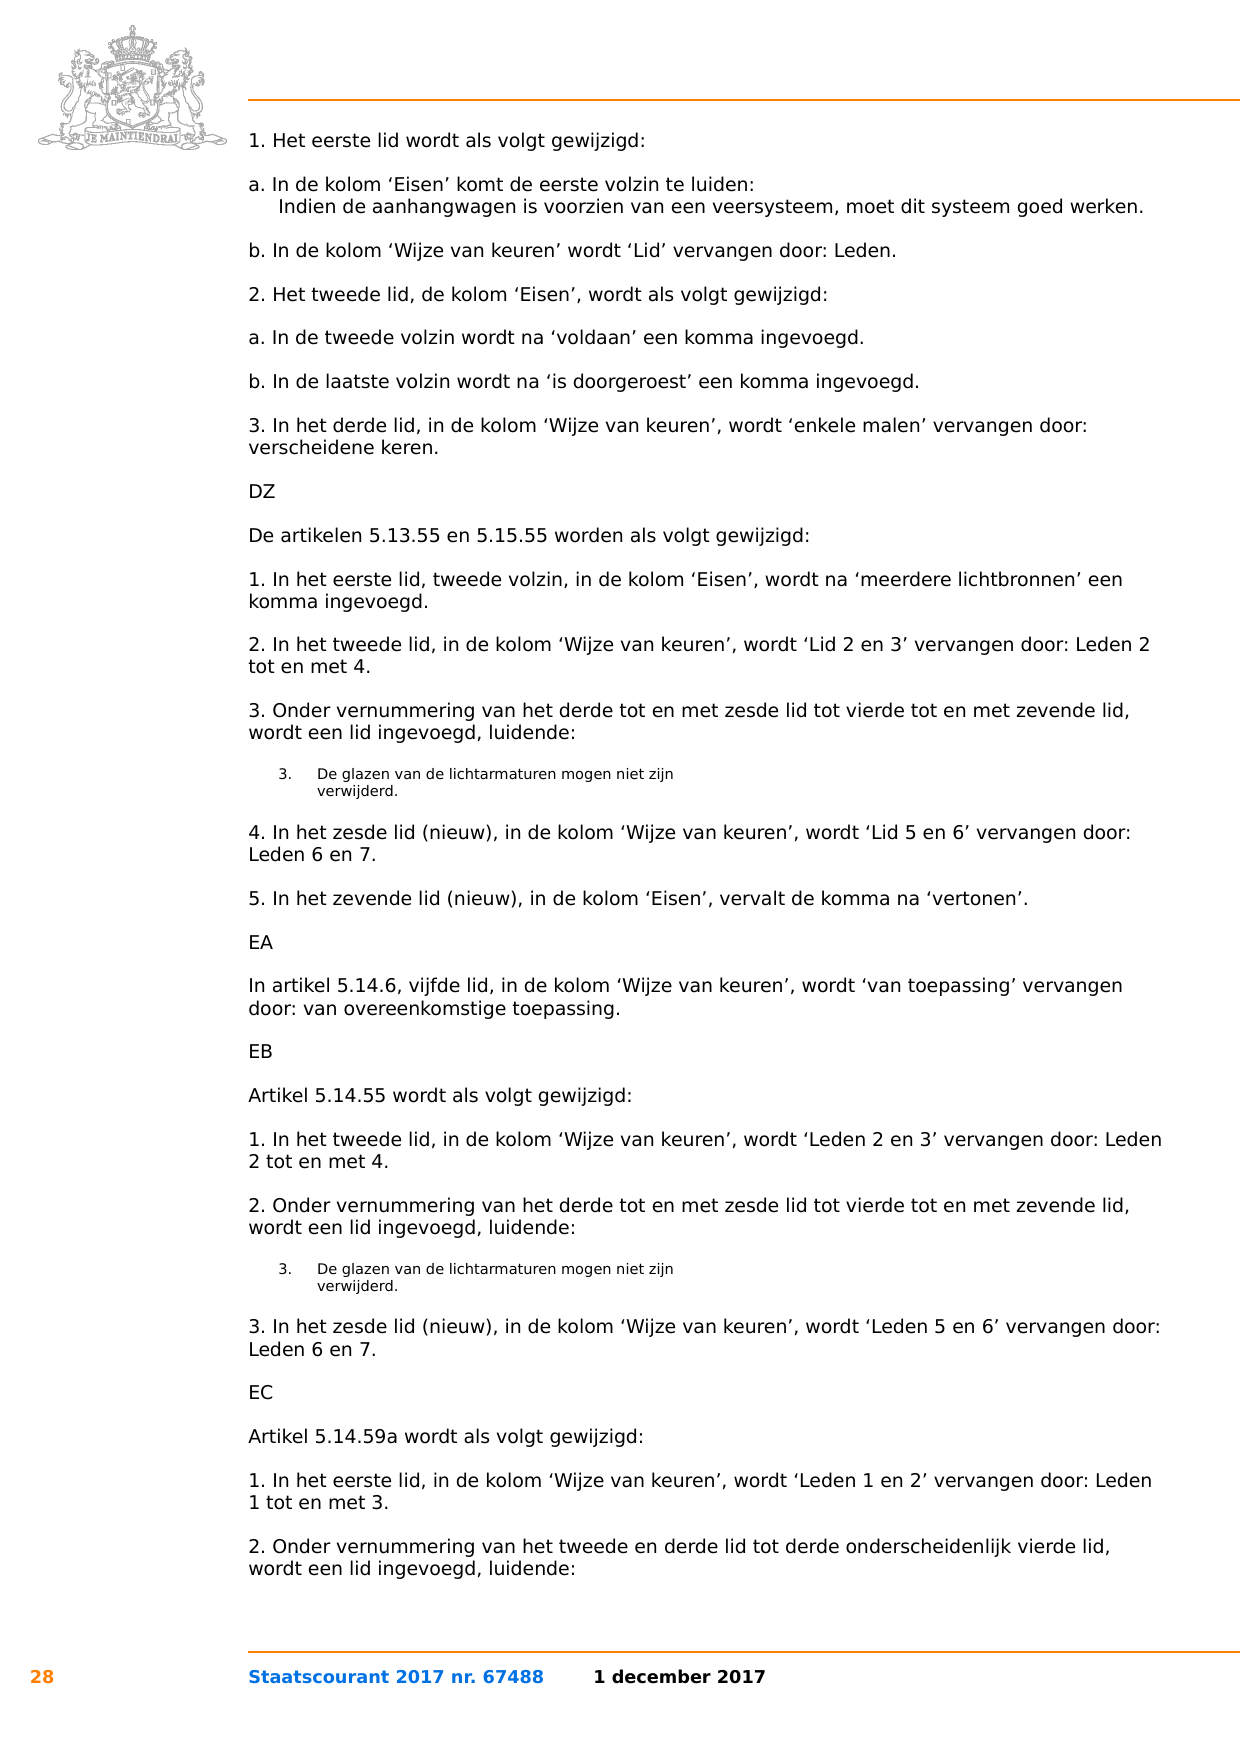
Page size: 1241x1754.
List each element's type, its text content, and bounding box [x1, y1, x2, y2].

table_header [737, 1261, 1163, 1294]
text 1. Het eerste lid wordt als volgt gewijzigd: [248, 130, 1163, 152]
text 2. Het tweede lid, de kolom ‘Eisen’, wordt als volgt gewijzigd: [248, 283, 1163, 305]
table_header 3. [278, 766, 311, 800]
text 1. In het eerste lid, tweede volzin, in de kolom ‘Eisen’, wordt na ‘meerdere lichtbronnen’ een komma ingevoegd. [248, 568, 1163, 612]
text 5. In het zevende lid (nieuw), in de kolom ‘Eisen’, vervalt de komma na ‘vertonen’. [248, 888, 1163, 910]
text a. In de kolom ‘Eisen’ komt de eerste volzin te luiden: [248, 174, 1163, 196]
text Artikel 5.14.59a wordt als volgt gewijzigd: [248, 1426, 1163, 1448]
text 2. In het tweede lid, in de kolom ‘Wijze van keuren’, wordt ‘Lid 2 en 3’ vervangen door: Leden 2 tot en met 4. [248, 634, 1163, 678]
text De artikelen 5.13.55 en 5.15.55 worden als volgt gewijzigd: [248, 525, 1163, 547]
text Artikel 5.14.55 wordt als volgt gewijzigd: [248, 1085, 1163, 1107]
text 3. In het zesde lid (nieuw), in de kolom ‘Wijze van keuren’, wordt ‘Leden 5 en 6’ vervangen door: Leden 6 en 7. [248, 1316, 1163, 1360]
text DZ [248, 481, 1163, 503]
text EB [248, 1041, 1163, 1063]
text 1. In het eerste lid, in de kolom ‘Wijze van keuren’, wordt ‘Leden 1 en 2’ vervangen door: Leden 1 tot en met 3. [248, 1470, 1163, 1514]
text Indien de aanhangwagen is voorzien van een veersysteem, moet dit systeem goed werken. [278, 196, 1163, 218]
text b. In de laatste volzin wordt na ‘is doorgeroest’ een komma ingevoegd. [248, 371, 1163, 393]
table_header De glazen van de lichtarmaturen mogen niet zijn verwijderd. [311, 1261, 737, 1294]
table_header 3. [278, 1261, 311, 1294]
text In artikel 5.14.6, vijfde lid, in de kolom ‘Wijze van keuren’, wordt ‘van toepassing’ vervangen door: van overeenkomstige toepassing. [248, 975, 1163, 1019]
text a. In de tweede volzin wordt na ‘voldaan’ een komma ingevoegd. [248, 327, 1163, 349]
text EC [248, 1382, 1163, 1404]
text 3. In het derde lid, in de kolom ‘Wijze van keuren’, wordt ‘enkele malen’ vervangen door: verscheidene keren. [248, 415, 1163, 459]
table_header [737, 766, 1163, 800]
text EA [248, 932, 1163, 953]
text 2. Onder vernummering van het derde tot en met zesde lid tot vierde tot en met zevende lid, wordt een lid ingevoegd, luidende: [248, 1195, 1163, 1239]
picture [38, 25, 227, 150]
text 2. Onder vernummering van het tweede en derde lid tot derde onderscheidenlijk vierde lid, wordt een lid ingevoegd, luidende: [248, 1536, 1163, 1580]
text 1. In het tweede lid, in de kolom ‘Wijze van keuren’, wordt ‘Leden 2 en 3’ vervangen door: Leden 2 tot en met 4. [248, 1129, 1163, 1173]
text 4. In het zesde lid (nieuw), in de kolom ‘Wijze van keuren’, wordt ‘Lid 5 en 6’ vervangen door: Leden 6 en 7. [248, 822, 1163, 866]
table_header De glazen van de lichtarmaturen mogen niet zijn verwijderd. [311, 766, 737, 800]
text b. In de kolom ‘Wijze van keuren’ wordt ‘Lid’ vervangen door: Leden. [248, 239, 1163, 262]
text 3. Onder vernummering van het derde tot en met zesde lid tot vierde tot en met zevende lid, wordt een lid ingevoegd, luidende: [248, 700, 1163, 744]
